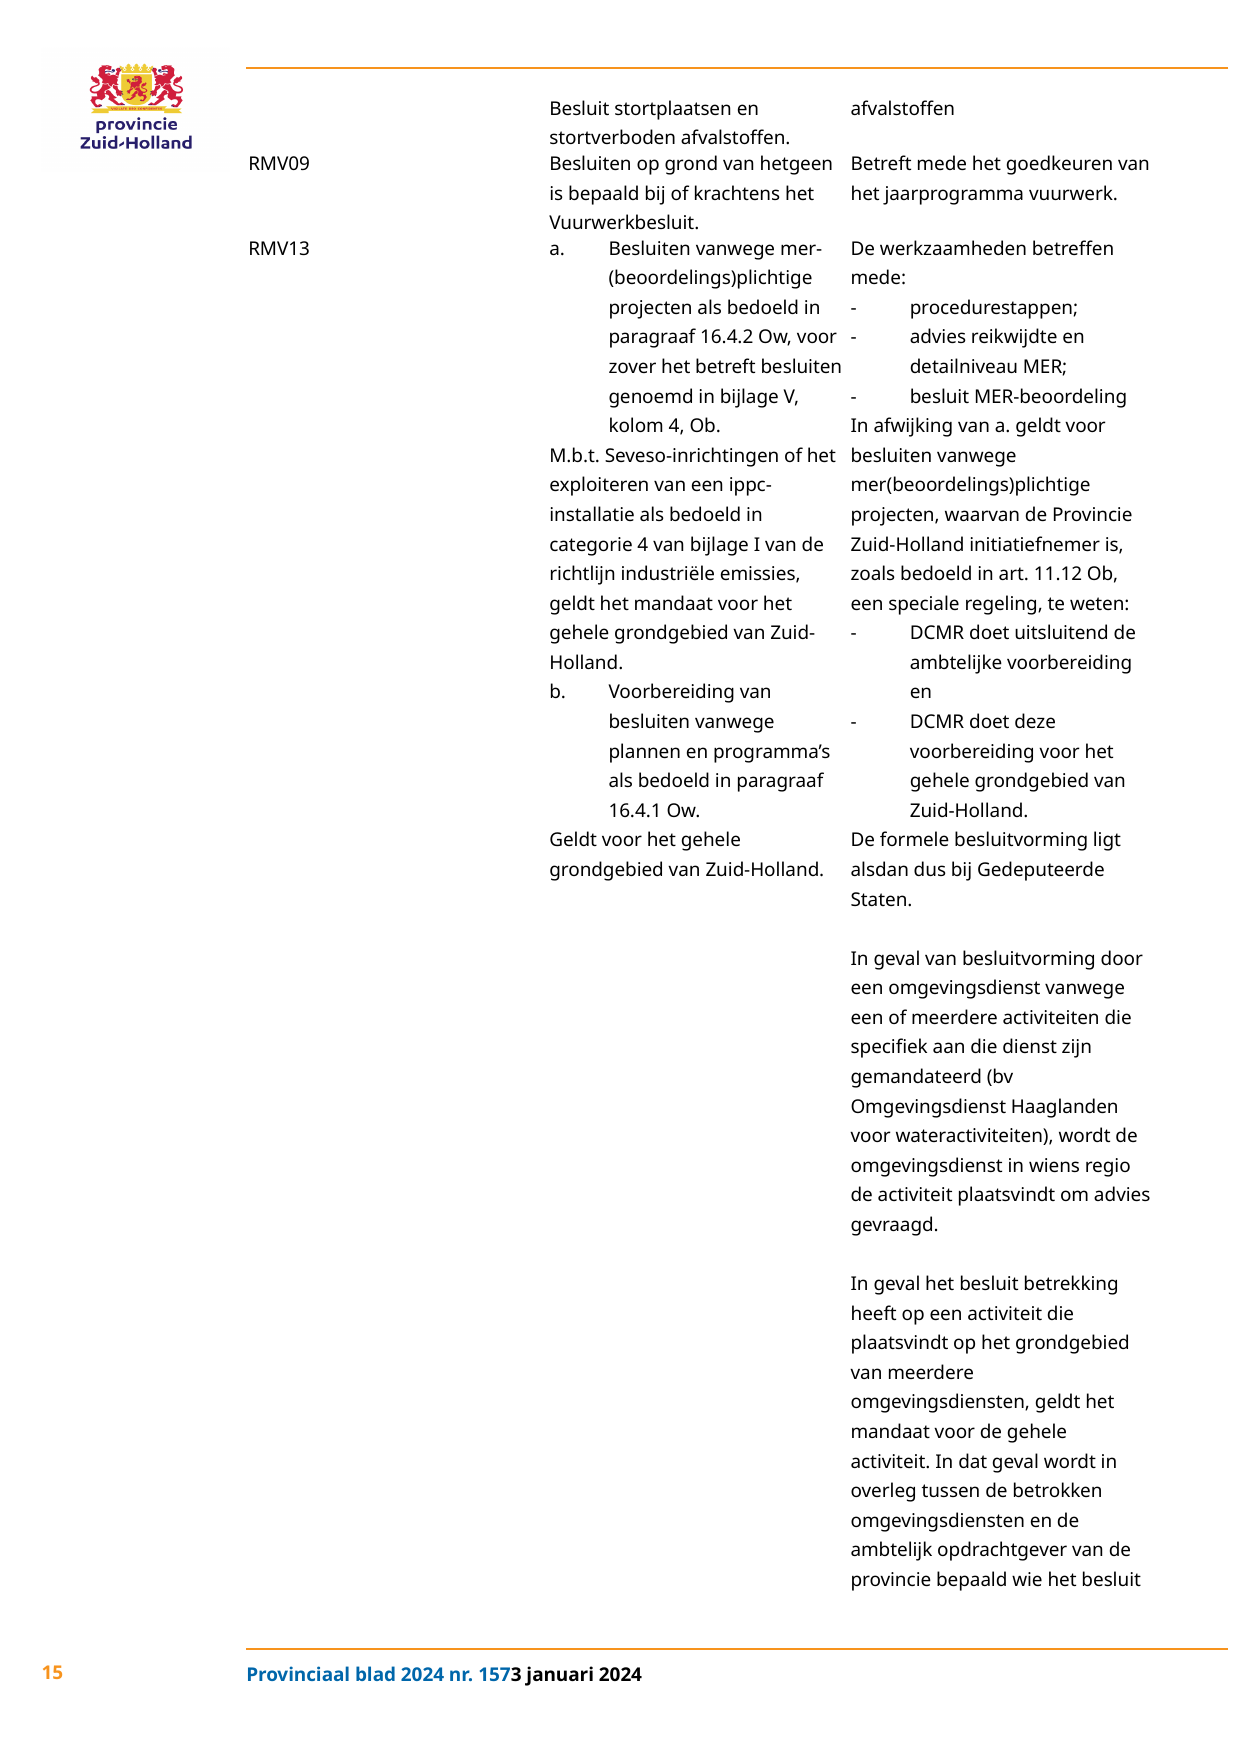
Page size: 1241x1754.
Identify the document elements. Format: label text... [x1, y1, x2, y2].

table_cell Betreft mede het goedkeuren van het jaarprogramma vuurwerk. [850, 150, 1152, 235]
table_cell RMV09 [248, 150, 549, 235]
picture [41, 47, 231, 172]
table_cell Besluiten op grond van hetgeen is bepaald bij of krachtens het Vuurwerkbesluit. [549, 150, 850, 235]
table_cell RMV13 [248, 235, 549, 1592]
table_cell Besluiten vanwege mer-(beoordelings)plichtige projecten als bedoeld in paragraaf 16.4.2 Ow, voor zover het betreft besluiten genoemd in bijlage V, kolom 4, Ob. M.b.t. Seveso-inrichtingen of het exploiteren van een ippc-installatie als bedoeld in categorie 4 van bijlage I van de richtlijn industriële emissies, geldt het mandaat voor het gehele grondgebied van Zuid-Holland. Voorbereiding van besluiten vanwege plannen en programma’s als bedoeld in paragraaf 16.4.1 Ow. Geldt voor het gehele grondgebied van Zuid-Holland. [549, 235, 850, 1592]
table_cell afvalstoffen [850, 95, 1152, 150]
table_cell Besluit stortplaatsen en stortverboden afvalstoffen. [549, 95, 850, 150]
table_cell De werkzaamheden betreffen mede: procedurestappen; advies reikwijdte en detailniveau MER; besluit MER-beoordeling In afwijking van a. geldt voor besluiten vanwege mer(beoordelings)plichtige projecten, waarvan de Provincie Zuid-Holland initiatiefnemer is, zoals bedoeld in art. 11.12 Ob, een speciale regeling, te weten: DCMR doet uitsluitend de ambtelijke voorbereiding en DCMR doet deze voorbereiding voor het gehele grondgebied van Zuid-Holland. De formele besluitvorming ligt alsdan dus bij Gedeputeerde Staten. In geval van besluitvorming door een omgevingsdienst vanwege een of meerdere activiteiten die specifiek aan die dienst zijn gemandateerd (bv Omgevingsdienst Haaglanden voor wateractiviteiten), wordt de omgevingsdienst in wiens regio de activiteit plaatsvindt om advies gevraagd. In geval het besluit betrekking heeft op een activiteit die plaatsvindt op het grondgebied van meerdere omgevingsdiensten, geldt het mandaat voor de gehele activiteit. In dat geval wordt in overleg tussen de betrokken omgevingsdiensten en de ambtelijk opdrachtgever van de provincie bepaald wie het besluit [850, 235, 1152, 1592]
table_cell [248, 95, 549, 150]
